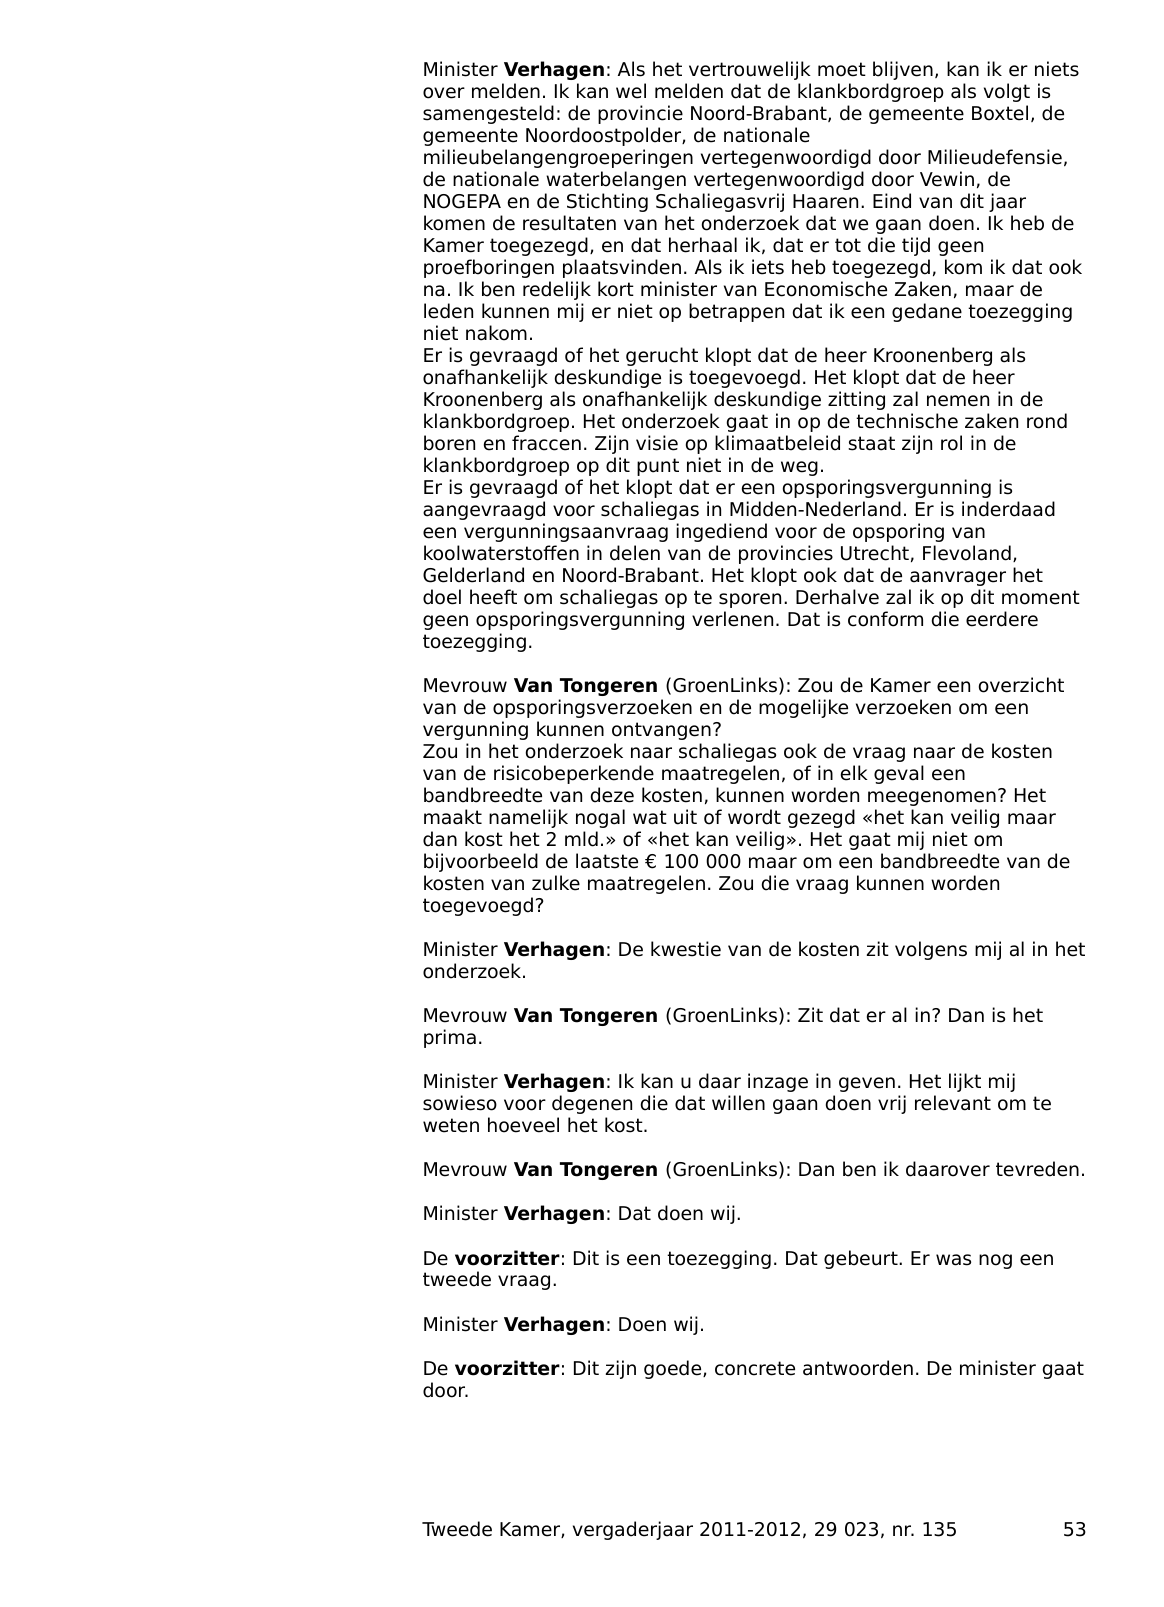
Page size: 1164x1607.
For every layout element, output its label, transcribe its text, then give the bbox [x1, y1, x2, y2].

text Minister Verhagen: Als het vertrouwelijk moet blijven, kan ik er niets over melden. Ik kan wel melden dat de klankbordgroep als volgt is samengesteld: de provincie Noord-Brabant, de gemeente Boxtel, de gemeente Noordoostpolder, de nationale milieubelangengroeperingen vertegenwoordigd door Milieudefensie, de nationale waterbelangen vertegenwoordigd door Vewin, de NOGEPA en de Stichting Schaliegasvrij Haaren. Eind van dit jaar komen de resultaten van het onderzoek dat we gaan doen. Ik heb de Kamer toegezegd, en dat herhaal ik, dat er tot die tijd geen proefboringen plaatsvinden. Als ik iets heb toegezegd, kom ik dat ook na. Ik ben redelijk kort minister van Economische Zaken, maar de leden kunnen mij er niet op betrappen dat ik een gedane toezegging niet nakom. [422, 59, 1087, 345]
text De voorzitter: Dit zijn goede, concrete antwoorden. De minister gaat door. [422, 1358, 1087, 1402]
text Minister Verhagen: De kwestie van de kosten zit volgens mij al in het onderzoek. [422, 939, 1087, 983]
text Mevrouw Van Tongeren (GroenLinks): Zit dat er al in? Dan is het prima. [422, 1005, 1087, 1049]
text De voorzitter: Dit is een toezegging. Dat gebeurt. Er was nog een tweede vraag. [422, 1247, 1087, 1291]
text Er is gevraagd of het gerucht klopt dat de heer Kroonenberg als onafhankelijk deskundige is toegevoegd. Het klopt dat de heer Kroonenberg als onafhankelijk deskundige zitting zal nemen in de klankbordgroep. Het onderzoek gaat in op de technische zaken rond boren en fraccen. Zijn visie op klimaatbeleid staat zijn rol in de klankbordgroep op dit punt niet in de weg. [422, 345, 1087, 477]
text Minister Verhagen: Doen wij. [422, 1313, 1087, 1336]
text Zou in het onderzoek naar schaliegas ook de vraag naar de kosten van de risicobeperkende maatregelen, of in elk geval een bandbreedte van deze kosten, kunnen worden meegenomen? Het maakt namelijk nogal wat uit of wordt gezegd «het kan veilig maar dan kost het 2 mld.» of «het kan veilig». Het gaat mij niet om bijvoorbeeld de laatste € 100 000 maar om een bandbreedte van de kosten van zulke maatregelen. Zou die vraag kunnen worden toegevoegd? [422, 741, 1087, 916]
text Minister Verhagen: Ik kan u daar inzage in geven. Het lijkt mij sowieso voor degenen die dat willen gaan doen vrij relevant om te weten hoeveel het kost. [422, 1071, 1087, 1137]
text Mevrouw Van Tongeren (GroenLinks): Zou de Kamer een overzicht van de opsporingsverzoeken en de mogelijke verzoeken om een vergunning kunnen ontvangen? [422, 675, 1087, 741]
text Minister Verhagen: Dat doen wij. [422, 1203, 1087, 1225]
text Mevrouw Van Tongeren (GroenLinks): Dan ben ik daarover tevreden. [422, 1159, 1087, 1181]
text Er is gevraagd of het klopt dat er een opsporingsvergunning is aangevraagd voor schaliegas in Midden-Nederland. Er is inderdaad een vergunningsaanvraag ingediend voor de opsporing van koolwaterstoffen in delen van de provincies Utrecht, Flevoland, Gelderland en Noord-Brabant. Het klopt ook dat de aanvrager het doel heeft om schaliegas op te sporen. Derhalve zal ik op dit moment geen opsporingsvergunning verlenen. Dat is conform die eerdere toezegging. [422, 477, 1087, 652]
